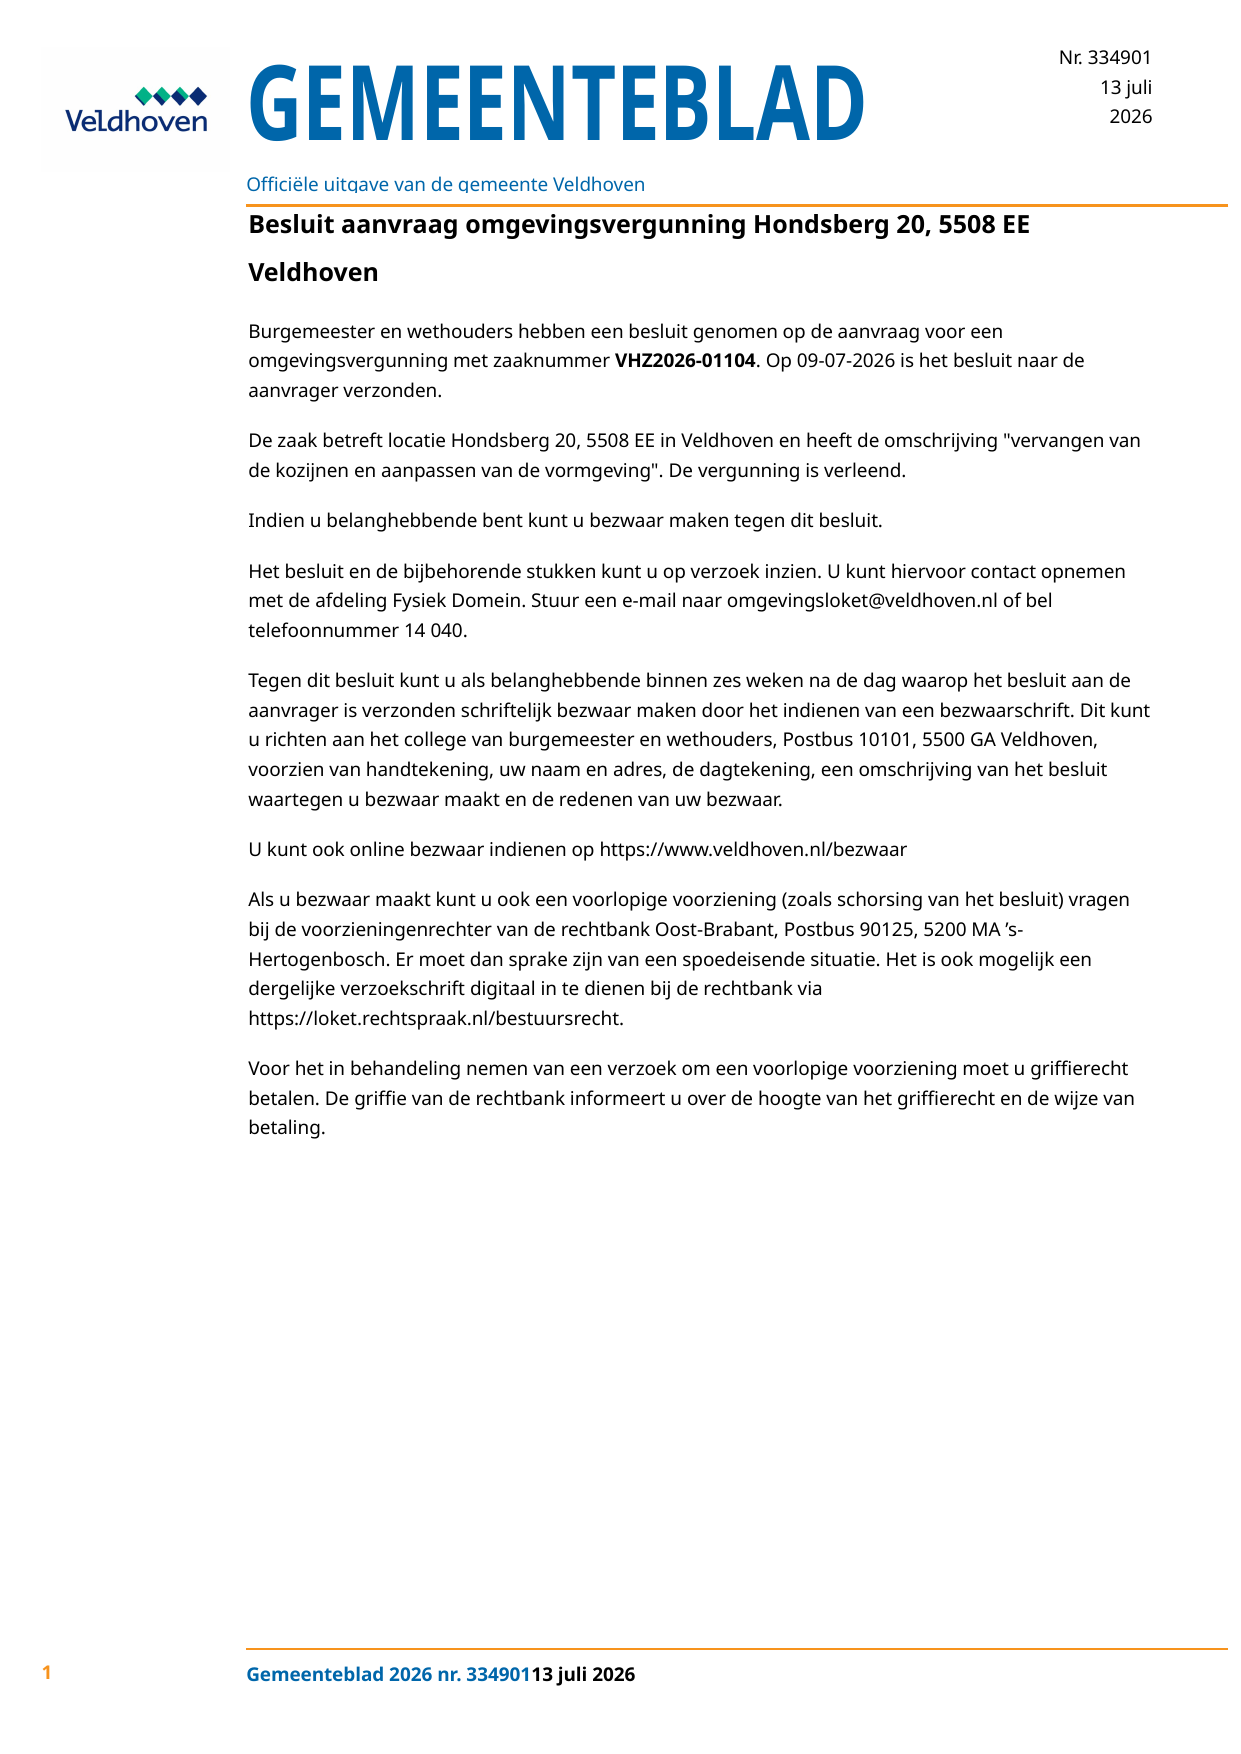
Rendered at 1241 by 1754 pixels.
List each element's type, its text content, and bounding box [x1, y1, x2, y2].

picture [41, 47, 231, 172]
text U kunt ook online bezwaar indienen op https://www.veldhoven.nl/bezwaar [248, 836, 1152, 862]
text Burgemeester en wethouders hebben een besluit genomen op de aanvraag voor een omgevingsvergunning met zaaknummer VHZ2026-01104. Op 09-07-2026 is het besluit naar de aanvrager verzonden. [248, 318, 1152, 403]
text Indien u belanghebbende bent kunt u bezwaar maken tegen dit besluit. [248, 507, 1152, 533]
text Tegen dit besluit kunt u als belanghebbende binnen zes weken na de dag waarop het besluit aan de aanvrager is verzonden schriftelijk bezwaar maken door het indienen van een bezwaarschrift. Dit kunt u richten aan het college van burgemeester en wethouders, Postbus 10101, 5500 GA Veldhoven, voorzien van handtekening, uw naam en adres, de dagtekening, een omschrijving van het besluit waartegen u bezwaar maakt en de redenen van uw bezwaar. [248, 667, 1152, 812]
text Als u bezwaar maakt kunt u ook een voorlopige voorziening (zoals schorsing van het besluit) vragen bij de voorzieningenrechter van de rechtbank Oost-Brabant, Postbus 90125, 5200 MA ’s-Hertogenbosch. Er moet dan sprake zijn van een spoedeisende situatie. Het is ook mogelijk een dergelijke verzoekschrift digitaal in te dienen bij de rechtbank via https://loket.rechtspraak.nl/bestuursrecht. [248, 887, 1152, 1031]
text Besluit aanvraag omgevingsvergunning Hondsberg 20, 5508 EE Veldhoven [248, 207, 1152, 288]
text Voor het in behandeling nemen van een verzoek om een voorlopige voorziening moet u griffierecht betalen. De griffie van de rechtbank informeert u over de hoogte van het griffierecht en de wijze van betaling. [248, 1055, 1152, 1140]
text De zaak betreft locatie Hondsberg 20, 5508 EE in Veldhoven en heeft de omschrijving "vervangen van de kozijnen en aanpassen van de vormgeving". De vergunning is verleend. [248, 427, 1152, 483]
text Het besluit en de bijbehorende stukken kunt u op verzoek inzien. U kunt hiervoor contact opnemen met de afdeling Fysiek Domein. Stuur een e-mail naar omgevingsloket@veldhoven.nl of bel telefoonnummer 14 040. [248, 558, 1152, 643]
